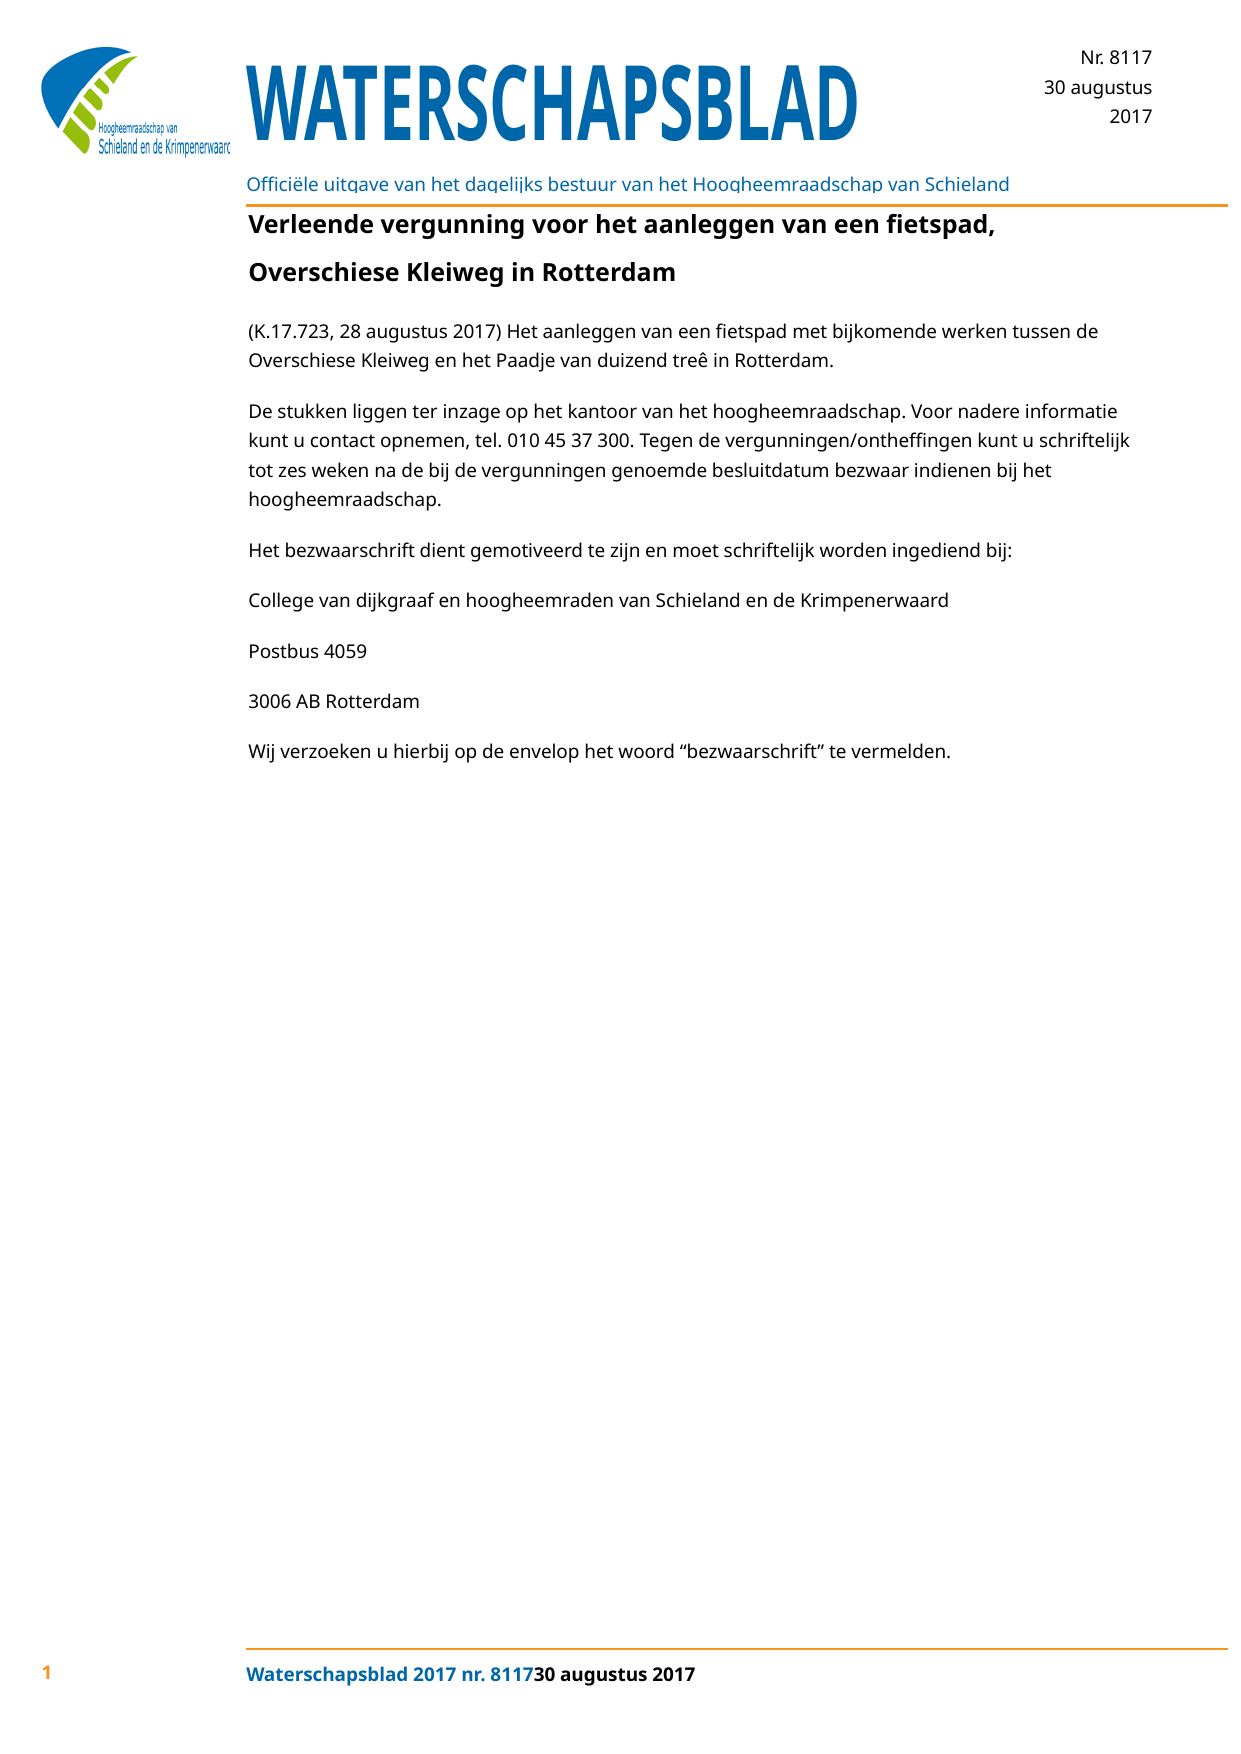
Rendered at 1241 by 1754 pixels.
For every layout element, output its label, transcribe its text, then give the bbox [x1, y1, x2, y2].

text Verleende vergunning voor het aanleggen van een fietspad, Overschiese Kleiweg in Rotterdam [248, 207, 1152, 288]
text (K.17.723, 28 augustus 2017) Het aanleggen van een fietspad met bijkomende werken tussen de Overschiese Kleiweg en het Paadje van duizend treê in Rotterdam. [248, 318, 1152, 373]
text College van dijkgraaf en hoogheemraden van Schieland en de Krimpenerwaard [248, 587, 1152, 613]
text Wij verzoeken u hierbij op de envelop het woord “bezwaarschrift” te vermelden. [248, 739, 1152, 764]
text De stukken liggen ter inzage op het kantoor van het hoogheemraadschap. Voor nadere informatie kunt u contact opnemen, tel. 010 45 37 300. Tegen de vergunningen/ontheffingen kunt u schriftelijk tot zes weken na de bij de vergunningen genoemde besluitdatum bezwaar indienen bij het hoogheemraadschap. [248, 398, 1152, 512]
text Postbus 4059 [248, 638, 1152, 664]
text Het bezwaarschrift dient gemotiveerd te zijn en moet schriftelijk worden ingediend bij: [248, 537, 1152, 563]
text 3006 AB Rotterdam [248, 688, 1152, 714]
picture [41, 47, 231, 172]
